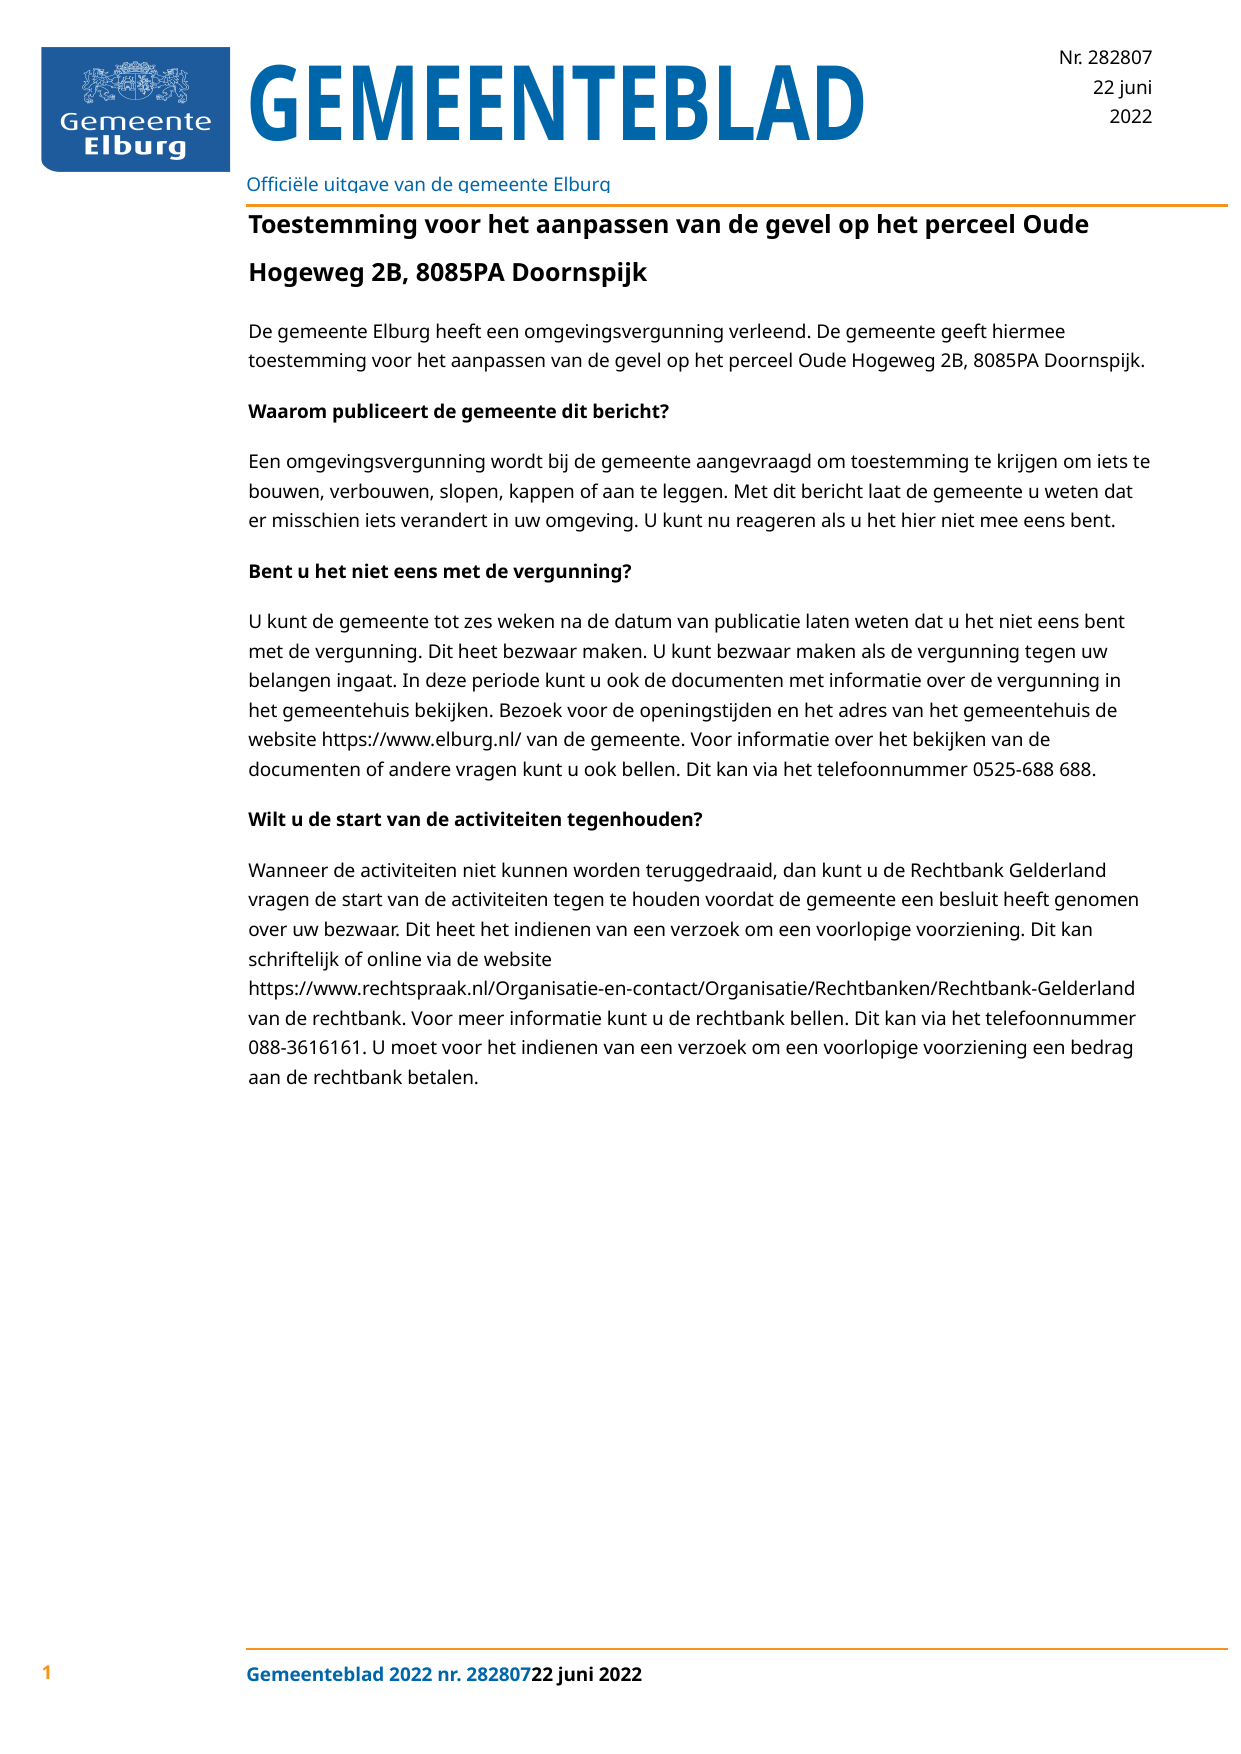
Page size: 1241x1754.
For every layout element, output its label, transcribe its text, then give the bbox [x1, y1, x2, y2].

picture [41, 47, 231, 172]
text Een omgevingsvergunning wordt bij de gemeente aangevraagd om toestemming te krijgen om iets te bouwen, verbouwen, slopen, kappen of aan te leggen. Met dit bericht laat de gemeente u weten dat er misschien iets verandert in uw omgeving. U kunt nu reageren als u het hier niet mee eens bent. [248, 448, 1152, 533]
text Wanneer de activiteiten niet kunnen worden teruggedraaid, dan kunt u de Rechtbank Gelderland vragen de start van de activiteiten tegen te houden voordat de gemeente een besluit heeft genomen over uw bezwaar. Dit heet het indienen van een verzoek om een voorlopige voorziening. Dit kan schriftelijk of online via de website https://www.rechtspraak.nl/Organisatie-en-contact/Organisatie/Rechtbanken/Rechtbank-Gelderland van de rechtbank. Voor meer informatie kunt u de rechtbank bellen. Dit kan via het telefoonnummer 088-3616161. U moet voor het indienen van een verzoek om een voorlopige voorziening een bedrag aan de rechtbank betalen. [248, 857, 1152, 1090]
text Toestemming voor het aanpassen van de gevel op het perceel Oude Hogeweg 2B, 8085PA Doornspijk [248, 207, 1152, 288]
text U kunt de gemeente tot zes weken na de datum van publicatie laten weten dat u het niet eens bent met de vergunning. Dit heet bezwaar maken. U kunt bezwaar maken als de vergunning tegen uw belangen ingaat. In deze periode kunt u ook de documenten met informatie over de vergunning in het gemeentehuis bekijken. Bezoek voor de openingstijden en het adres van het gemeentehuis de website https://www.elburg.nl/ van de gemeente. Voor informatie over het bekijken van de documenten of andere vragen kunt u ook bellen. Dit kan via het telefoonnummer 0525-688 688. [248, 608, 1152, 782]
text Waarom publiceert de gemeente dit bericht? [248, 398, 1152, 424]
text De gemeente Elburg heeft een omgevingsvergunning verleend. De gemeente geeft hiermee toestemming voor het aanpassen van de gevel op het perceel Oude Hogeweg 2B, 8085PA Doornspijk. [248, 318, 1152, 373]
text Bent u het niet eens met de vergunning? [248, 558, 1152, 584]
text Wilt u de start van de activiteiten tegenhouden? [248, 807, 1152, 832]
